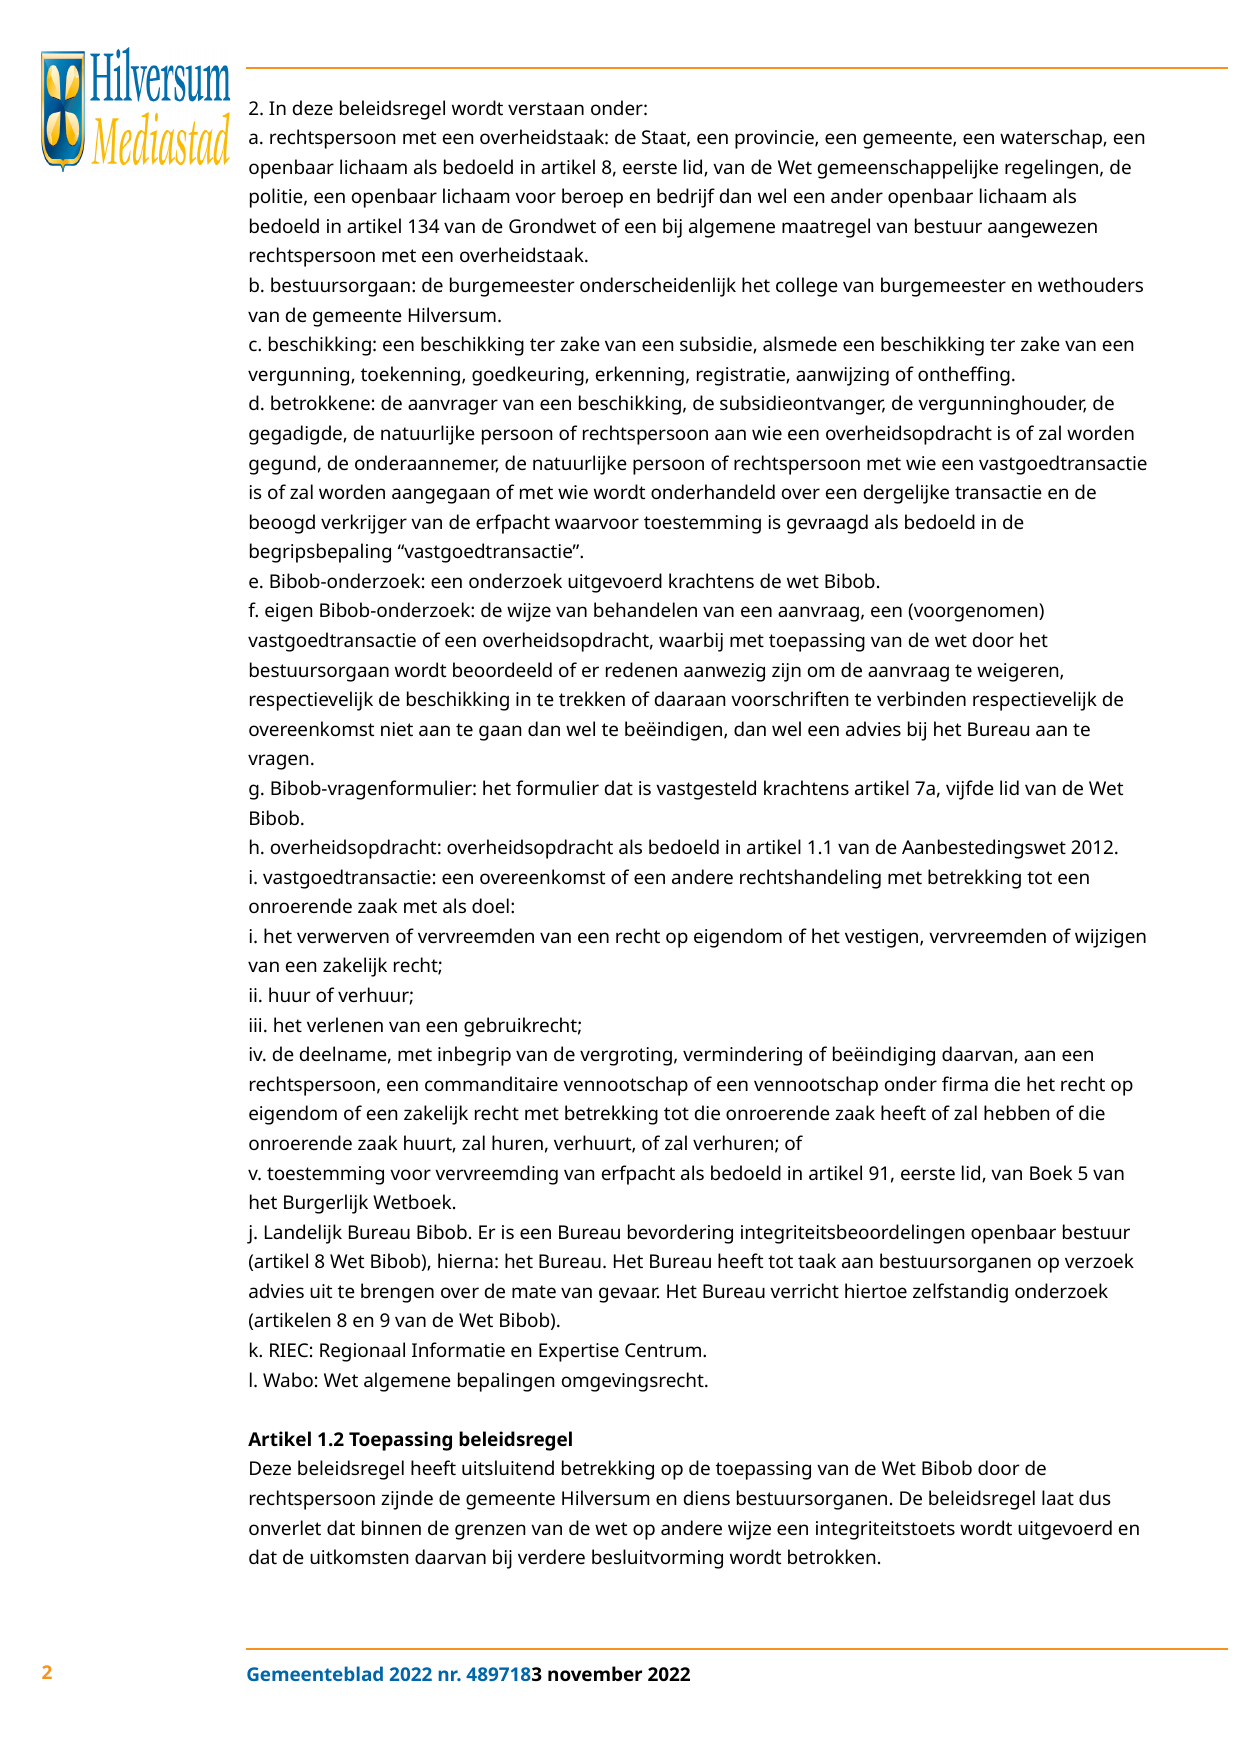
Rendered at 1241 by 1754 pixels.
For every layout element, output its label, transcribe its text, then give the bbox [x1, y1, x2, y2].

text b. bestuursorgaan: de burgemeester onderscheidenlijk het college van burgemeester en wethouders van de gemeente Hilversum. [248, 272, 1152, 328]
text e. Bibob-onderzoek: een onderzoek uitgevoerd krachtens de wet Bibob. [248, 568, 1152, 594]
text iii. het verlenen van een gebruikrecht; [248, 1012, 1152, 1038]
text f. eigen Bibob-onderzoek: de wijze van behandelen van een aanvraag, een (voorgenomen) vastgoedtransactie of een overheidsopdracht, waarbij met toepassing van de wet door het bestuursorgaan wordt beoordeeld of er redenen aanwezig zijn om de aanvraag te weigeren, respectievelijk de beschikking in te trekken of daaraan voorschriften te verbinden respectievelijk de overeenkomst niet aan te gaan dan wel te beëindigen, dan wel een advies bij het Bureau aan te vragen. [248, 598, 1152, 771]
text g. Bibob-vragenformulier: het formulier dat is vastgesteld krachtens artikel 7a, vijfde lid van de Wet Bibob. [248, 775, 1152, 831]
text v. toestemming voor vervreemding van erfpacht als bedoeld in artikel 91, eerste lid, van Boek 5 van het Burgerlijk Wetboek. [248, 1160, 1152, 1215]
text Deze beleidsregel heeft uitsluitend betrekking op de toepassing van de Wet Bibob door de rechtspersoon zijnde de gemeente Hilversum en diens bestuursorganen. De beleidsregel laat dus onverlet dat binnen de grenzen van de wet op andere wijze een integriteitstoets wordt uitgevoerd en dat de uitkomsten daarvan bij verdere besluitvorming wordt betrokken. [248, 1456, 1152, 1570]
text Artikel 1.2 Toepassing beleidsregel [248, 1426, 1152, 1452]
text 2. In deze beleidsregel wordt verstaan onder: [248, 95, 1152, 121]
text l. Wabo: Wet algemene bepalingen omgevingsrecht. [248, 1367, 1152, 1393]
text j. Landelijk Bureau Bibob. Er is een Bureau bevordering integriteitsbeoordelingen openbaar bestuur (artikel 8 Wet Bibob), hierna: het Bureau. Het Bureau heeft tot taak aan bestuursorganen op verzoek advies uit te brengen over de mate van gevaar. Het Bureau verricht hiertoe zelfstandig onderzoek (artikelen 8 en 9 van de Wet Bibob). [248, 1219, 1152, 1333]
text d. betrokkene: de aanvrager van een beschikking, de subsidieontvanger, de vergunninghouder, de gegadigde, de natuurlijke persoon of rechtspersoon aan wie een overheidsopdracht is of zal worden gegund, de onderaannemer, de natuurlijke persoon of rechtspersoon met wie een vastgoedtransactie is of zal worden aangegaan of met wie wordt onderhandeld over een dergelijke transactie en de beoogd verkrijger van de erfpacht waarvoor toestemming is gevraagd als bedoeld in de begripsbepaling “vastgoedtransactie”. [248, 391, 1152, 564]
picture [41, 47, 231, 172]
text i. vastgoedtransactie: een overeenkomst of een andere rechtshandeling met betrekking tot een onroerende zaak met als doel: [248, 864, 1152, 919]
text iv. de deelname, met inbegrip van de vergroting, vermindering of beëindiging daarvan, aan een rechtspersoon, een commanditaire vennootschap of een vennootschap onder firma die het recht op eigendom of een zakelijk recht met betrekking tot die onroerende zaak heeft of zal hebben of die onroerende zaak huurt, zal huren, verhuurt, of zal verhuren; of [248, 1041, 1152, 1156]
text k. RIEC: Regionaal Informatie en Expertise Centrum. [248, 1337, 1152, 1363]
text i. het verwerven of vervreemden van een recht op eigendom of het vestigen, vervreemden of wijzigen van een zakelijk recht; [248, 923, 1152, 978]
text a. rechtspersoon met een overheidstaak: de Staat, een provincie, een gemeente, een waterschap, een openbaar lichaam als bedoeld in artikel 8, eerste lid, van de Wet gemeenschappelijke regelingen, de politie, een openbaar lichaam voor beroep en bedrijf dan wel een ander openbaar lichaam als bedoeld in artikel 134 van de Grondwet of een bij algemene maatregel van bestuur aangewezen rechtspersoon met een overheidstaak. [248, 124, 1152, 268]
text h. overheidsopdracht: overheidsopdracht als bedoeld in artikel 1.1 van de Aanbestedingswet 2012. [248, 834, 1152, 860]
text ii. huur of verhuur; [248, 982, 1152, 1008]
text c. beschikking: een beschikking ter zake van een subsidie, alsmede een beschikking ter zake van een vergunning, toekenning, goedkeuring, erkenning, registratie, aanwijzing of ontheffing. [248, 331, 1152, 387]
